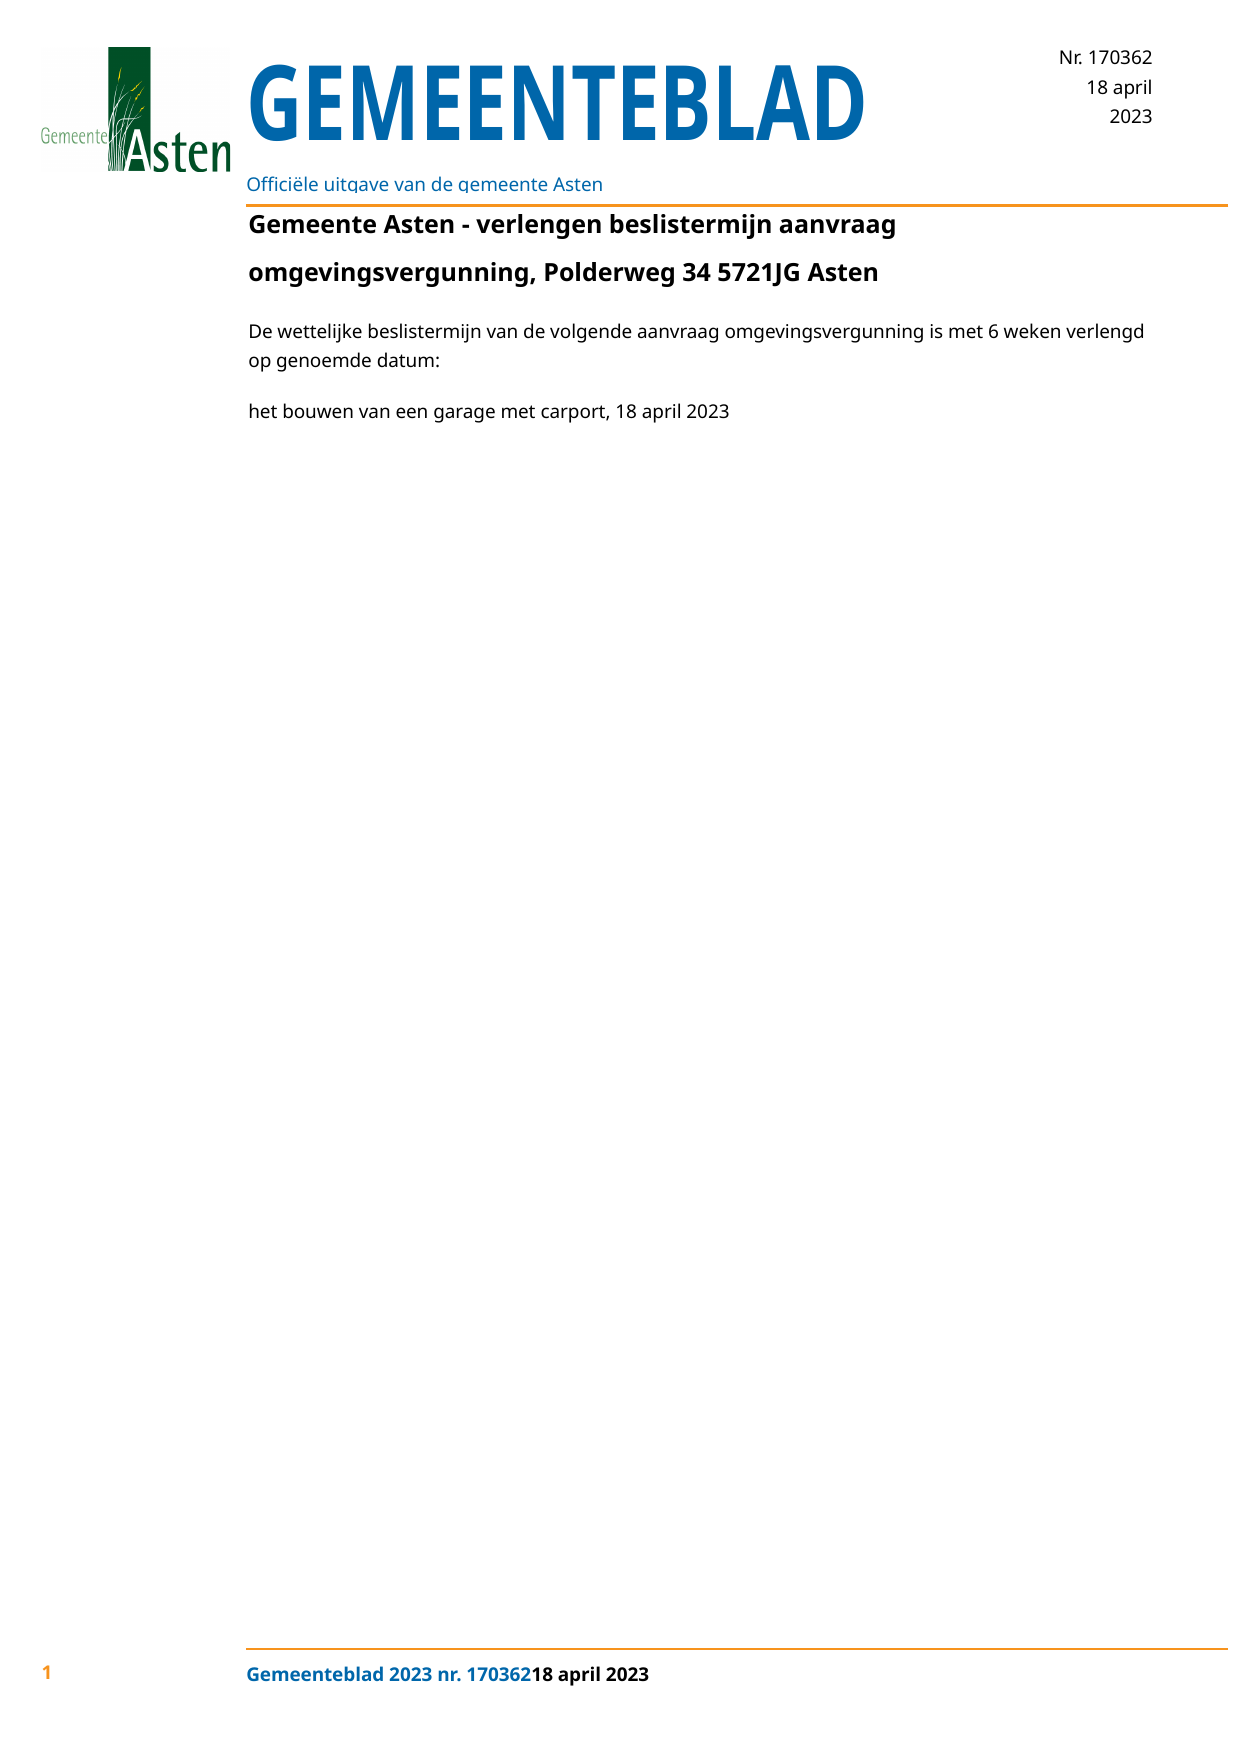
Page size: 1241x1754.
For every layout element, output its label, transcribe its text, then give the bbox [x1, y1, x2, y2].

text De wettelijke beslistermijn van de volgende aanvraag omgevingsvergunning is met 6 weken verlengd op genoemde datum: [248, 318, 1152, 373]
text het bouwen van een garage met carport, 18 april 2023 [248, 398, 1152, 424]
picture [41, 47, 231, 172]
text Gemeente Asten - verlengen beslistermijn aanvraag omgevingsvergunning, Polderweg 34 5721JG Asten [248, 207, 1152, 288]
